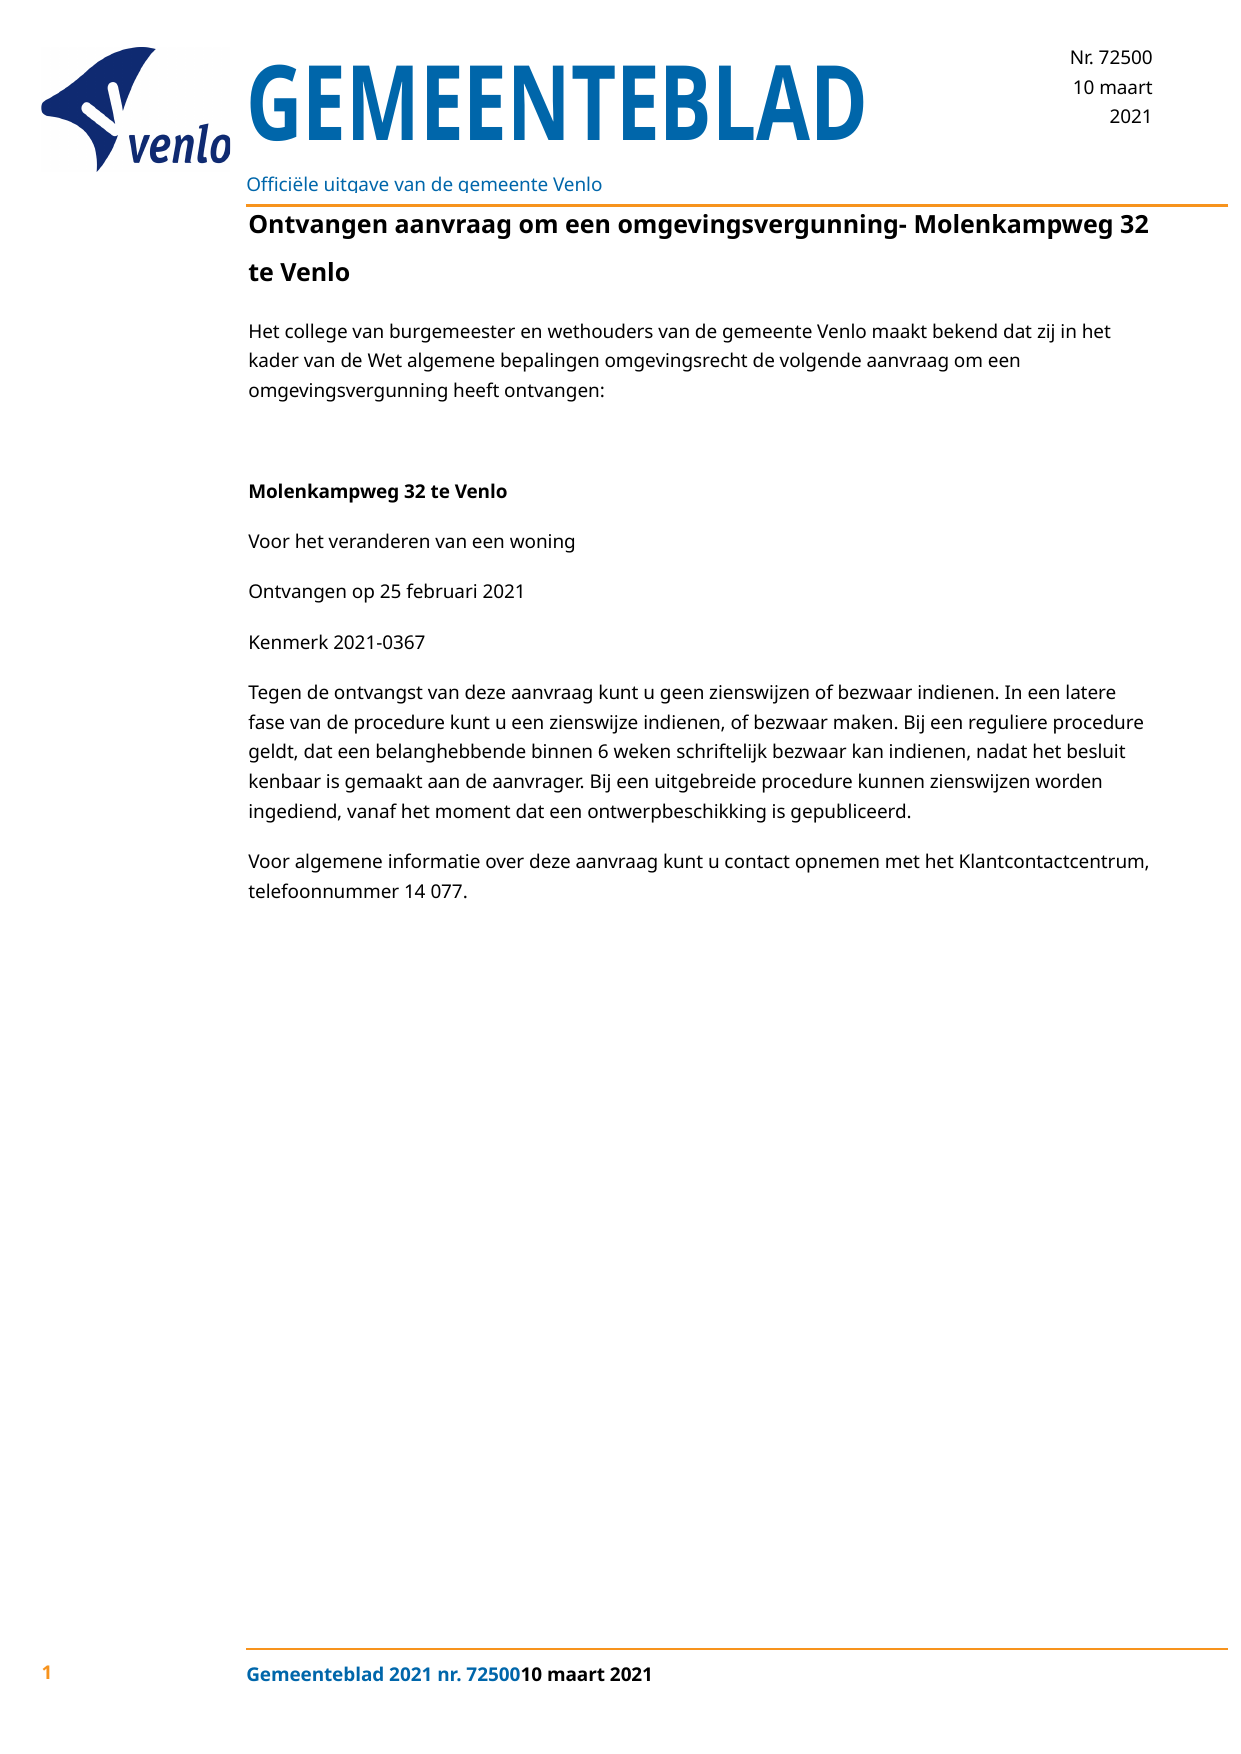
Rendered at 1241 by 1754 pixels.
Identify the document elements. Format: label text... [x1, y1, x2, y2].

text Tegen de ontvangst van deze aanvraag kunt u geen zienswijzen of bezwaar indienen. In een latere fase van de procedure kunt u een zienswijze indienen, of bezwaar maken. Bij een reguliere procedure geldt, dat een belanghebbende binnen 6 weken schriftelijk bezwaar kan indienen, nadat het besluit kenbaar is gemaakt aan de aanvrager. Bij een uitgebreide procedure kunnen zienswijzen worden ingediend, vanaf het moment dat een ontwerpbeschikking is gepubliceerd. [248, 679, 1152, 824]
text Voor algemene informatie over deze aanvraag kunt u contact opnemen met het Klantcontactcentrum, telefoonnummer 14 077. [248, 848, 1152, 904]
picture [41, 47, 231, 172]
text Ontvangen op 25 februari 2021 [248, 579, 1152, 604]
text Voor het veranderen van een woning [248, 528, 1152, 554]
text Het college van burgemeester en wethouders van de gemeente Venlo maakt bekend dat zij in het kader van de Wet algemene bepalingen omgevingsrecht de volgende aanvraag om een omgevingsvergunning heeft ontvangen: [248, 318, 1152, 403]
text Molenkampweg 32 te Venlo [248, 478, 1152, 504]
text Kenmerk 2021-0367 [248, 629, 1152, 655]
text Ontvangen aanvraag om een omgevingsvergunning- Molenkampweg 32 te Venlo [248, 207, 1152, 288]
